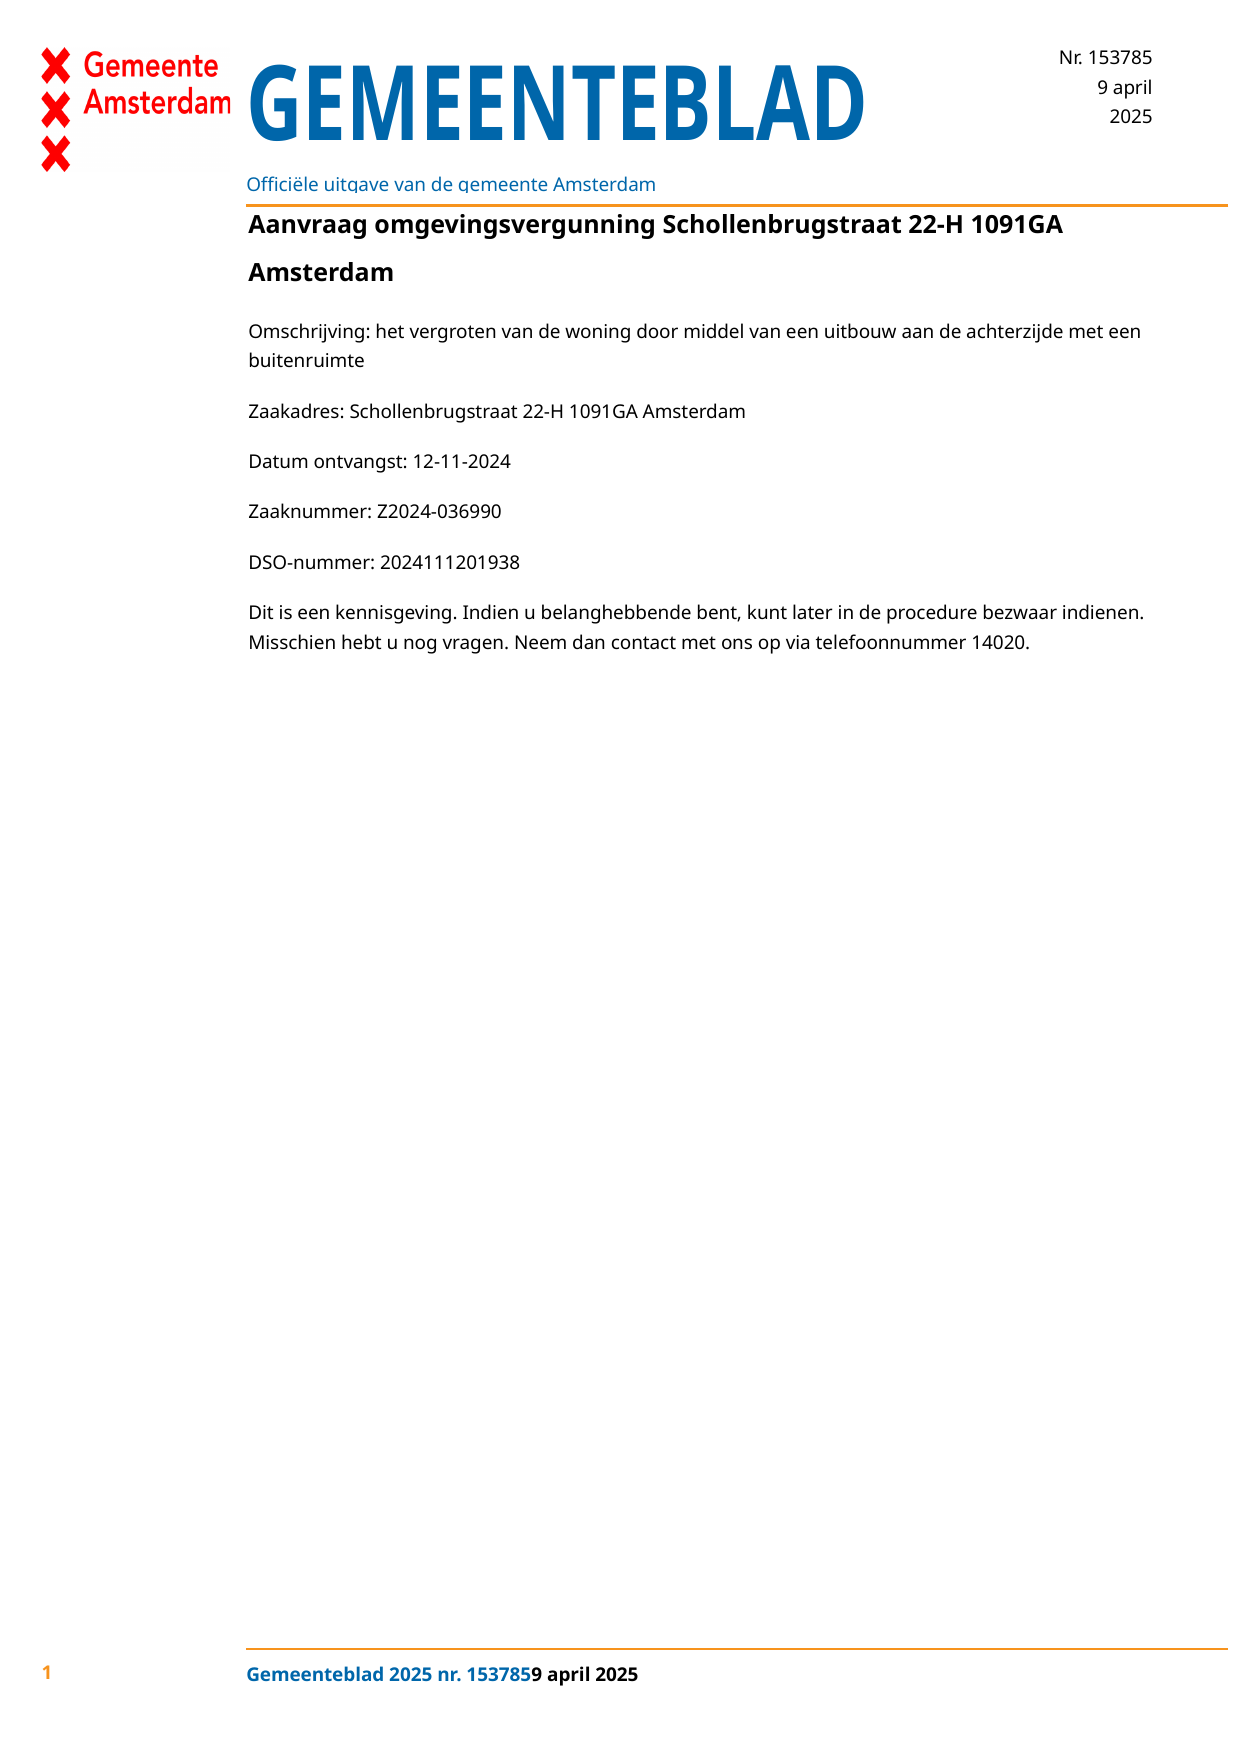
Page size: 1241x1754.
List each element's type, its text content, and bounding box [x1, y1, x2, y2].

text Dit is een kennisgeving. Indien u belanghebbende bent, kunt later in de procedure bezwaar indienen. Misschien hebt u nog vragen. Neem dan contact met ons op via telefoonnummer 14020. [248, 599, 1152, 655]
text Zaaknummer: Z2024-036990 [248, 499, 1152, 524]
text DSO-nummer: 2024111201938 [248, 549, 1152, 575]
text Omschrijving: het vergroten van de woning door middel van een uitbouw aan de achterzijde met een buitenruimte [248, 318, 1152, 373]
text Aanvraag omgevingsvergunning Schollenbrugstraat 22-H 1091GA Amsterdam [248, 207, 1152, 288]
text Zaakadres: Schollenbrugstraat 22-H 1091GA Amsterdam [248, 398, 1152, 424]
text Datum ontvangst: 12-11-2024 [248, 448, 1152, 474]
picture [41, 47, 231, 172]
